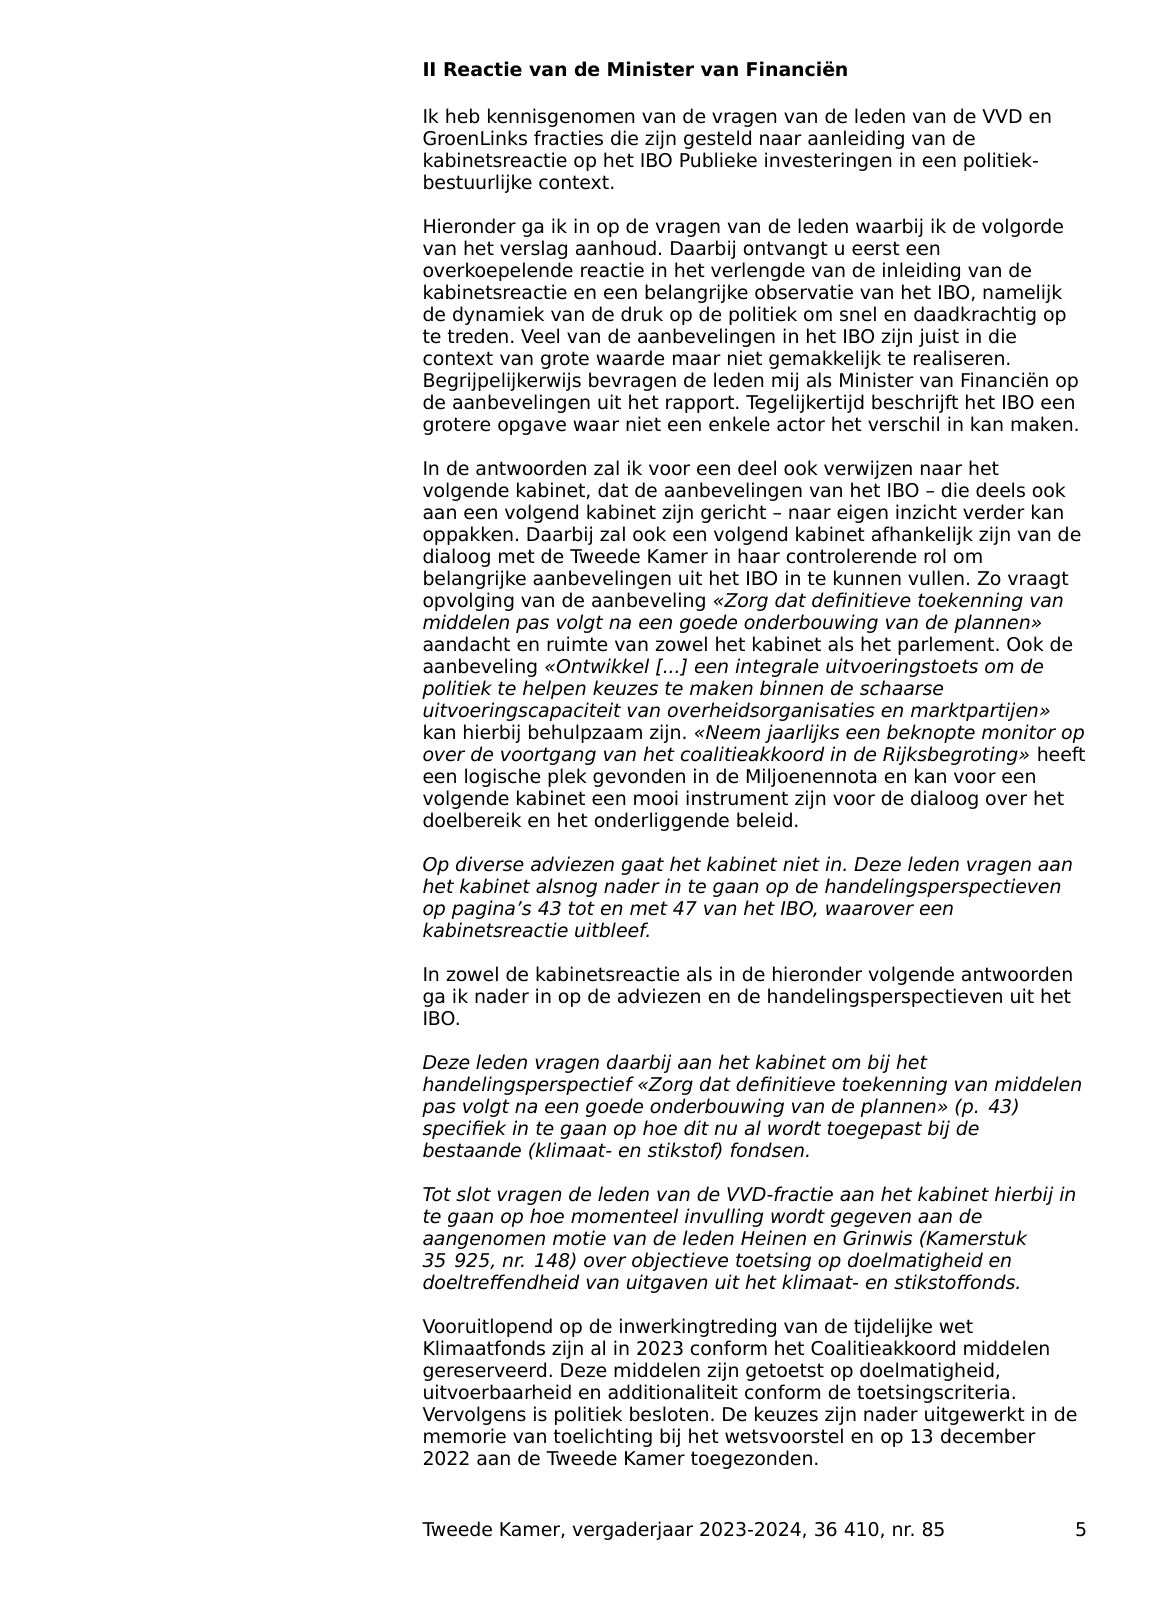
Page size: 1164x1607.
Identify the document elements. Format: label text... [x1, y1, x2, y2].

text Deze leden vragen daarbij aan het kabinet om bij het handelingsperspectief «Zorg dat definitieve toekenning van middelen pas volgt na een goede onderbouwing van de plannen» (p. 43) specifiek in te gaan op hoe dit nu al wordt toegepast bij de bestaande (klimaat- en stikstof) fondsen. [422, 1052, 1087, 1162]
subtitle II Reactie van de Minister van Financiën [422, 59, 1087, 81]
text Ik heb kennisgenomen van de vragen van de leden van de VVD en GroenLinks fracties die zijn gesteld naar aanleiding van de kabinetsreactie op het IBO Publieke investeringen in een politiek-bestuurlijke context. [422, 106, 1087, 194]
text Op diverse adviezen gaat het kabinet niet in. Deze leden vragen aan het kabinet alsnog nader in te gaan op de handelingsperspectieven op pagina’s 43 tot en met 47 van het IBO, waarover een kabinetsreactie uitbleef. [422, 854, 1087, 942]
text In zowel de kabinetsreactie als in de hieronder volgende antwoorden ga ik nader in op de adviezen en de handelingsperspectieven uit het IBO. [422, 964, 1087, 1030]
text Hieronder ga ik in op de vragen van de leden waarbij ik de volgorde van het verslag aanhoud. Daarbij ontvangt u eerst een overkoepelende reactie in het verlengde van de inleiding van de kabinetsreactie en een belangrijke observatie van het IBO, namelijk de dynamiek van de druk op de politiek om snel en daadkrachtig op te treden. Veel van de aanbevelingen in het IBO zijn juist in die context van grote waarde maar niet gemakkelijk te realiseren. Begrijpelijkerwijs bevragen de leden mij als Minister van Financiën op de aanbevelingen uit het rapport. Tegelijkertijd beschrijft het IBO een grotere opgave waar niet een enkele actor het verschil in kan maken. [422, 216, 1087, 436]
text Tot slot vragen de leden van de VVD-fractie aan het kabinet hierbij in te gaan op hoe momenteel invulling wordt gegeven aan de aangenomen motie van de leden Heinen en Grinwis (Kamerstuk 35 925, nr. 148) over objectieve toetsing op doelmatigheid en doeltreffendheid van uitgaven uit het klimaat- en stikstoffonds. [422, 1184, 1087, 1294]
text In de antwoorden zal ik voor een deel ook verwijzen naar het volgende kabinet, dat de aanbevelingen van het IBO – die deels ook aan een volgend kabinet zijn gericht – naar eigen inzicht verder kan oppakken. Daarbij zal ook een volgend kabinet afhankelijk zijn van de dialoog met de Tweede Kamer in haar controlerende rol om belangrijke aanbevelingen uit het IBO in te kunnen vullen. Zo vraagt opvolging van de aanbeveling «Zorg dat definitieve toekenning van middelen pas volgt na een goede onderbouwing van de plannen» aandacht en ruimte van zowel het kabinet als het parlement. Ook de aanbeveling «Ontwikkel [...] een integrale uitvoeringstoets om de politiek te helpen keuzes te maken binnen de schaarse uitvoeringscapaciteit van overheidsorganisaties en marktpartijen» kan hierbij behulpzaam zijn. «Neem jaarlijks een beknopte monitor op over de voortgang van het coalitieakkoord in de Rijksbegroting» heeft een logische plek gevonden in de Miljoenennota en kan voor een volgende kabinet een mooi instrument zijn voor de dialoog over het doelbereik en het onderliggende beleid. [422, 458, 1087, 832]
text Vooruitlopend op de inwerkingtreding van de tijdelijke wet Klimaatfonds zijn al in 2023 conform het Coalitieakkoord middelen gereserveerd. Deze middelen zijn getoetst op doelmatigheid, uitvoerbaarheid en additionaliteit conform de toetsingscriteria. Vervolgens is politiek besloten. De keuzes zijn nader uitgewerkt in de memorie van toelichting bij het wetsvoorstel en op 13 december 2022 aan de Tweede Kamer toegezonden. [422, 1316, 1087, 1470]
